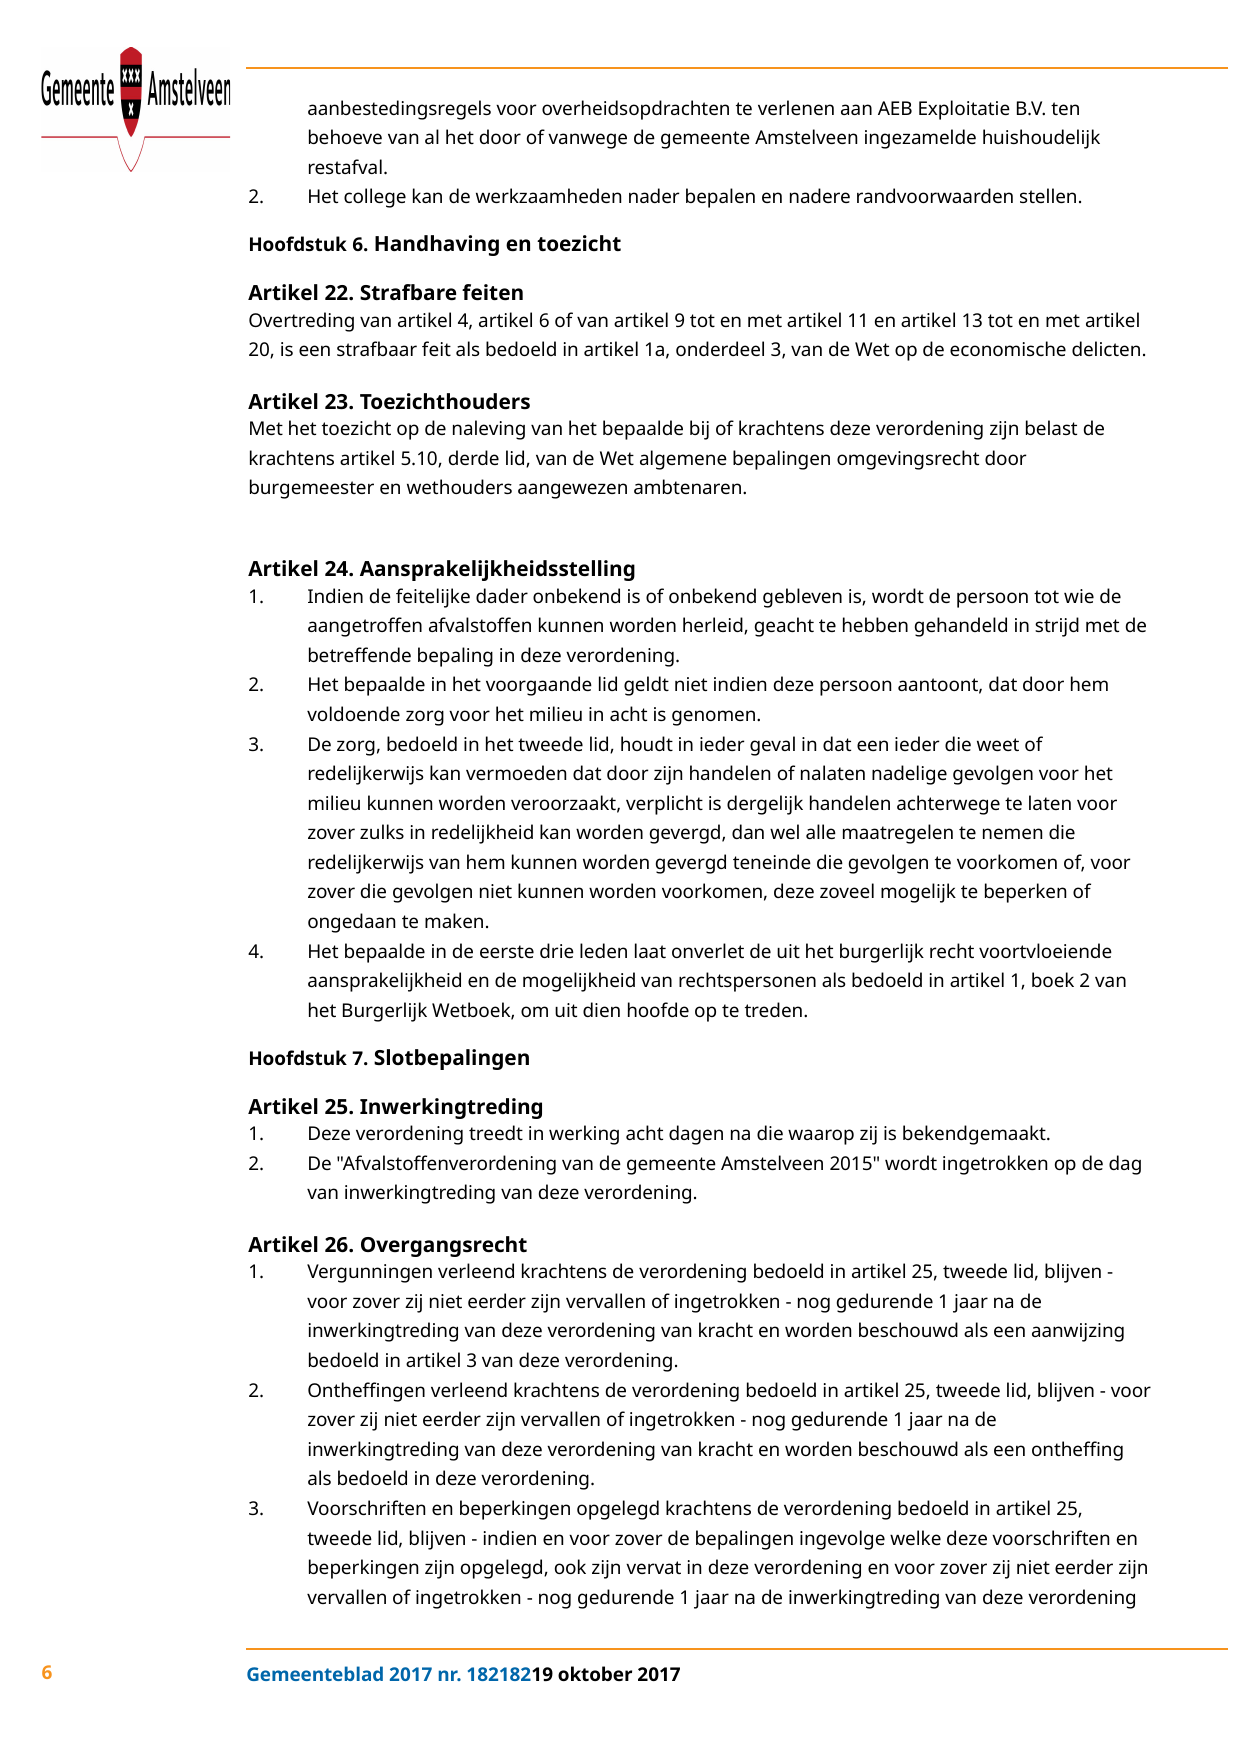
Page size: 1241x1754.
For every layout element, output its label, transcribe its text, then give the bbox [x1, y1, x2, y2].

list Indien de feitelijke dader onbekend is of onbekend gebleven is, wordt de persoon tot wie de aangetroffen afvalstoffen kunnen worden herleid, geacht te hebben gehandeld in strijd met de betreffende bepaling in deze verordening. [248, 583, 1152, 668]
list De zorg, bedoeld in het tweede lid, houdt in ieder geval in dat een ieder die weet of redelijkerwijs kan vermoeden dat door zijn handelen of nalaten nadelige gevolgen voor het milieu kunnen worden veroorzaakt, verplicht is dergelijk handelen achterwege te laten voor zover zulks in redelijkheid kan worden gevergd, dan wel alle maatregelen te nemen die redelijkerwijs van hem kunnen worden gevergd teneinde die gevolgen te voorkomen of, voor zover die gevolgen niet kunnen worden voorkomen, deze zoveel mogelijk te beperken of ongedaan te maken. [248, 731, 1152, 934]
text Met het toezicht op de naleving van het bepaalde bij of krachtens deze verordening zijn belast de krachtens artikel 5.10, derde lid, van de Wet algemene bepalingen omgevingsrecht door burgemeester en wethouders aangewezen ambtenaren. [248, 415, 1152, 500]
list aanbestedingsregels voor overheidsopdrachten te verlenen aan AEB Exploitatie B.V. ten behoeve van al het door of vanwege de gemeente Amstelveen ingezamelde huishoudelijk restafval. [248, 95, 1152, 180]
text Artikel 23. Toezichthouders [248, 387, 1152, 415]
list Ontheffingen verleend krachtens de verordening bedoeld in artikel 25, tweede lid, blijven - voor zover zij niet eerder zijn vervallen of ingetrokken - nog gedurende 1 jaar na de inwerkingtreding van deze verordening van kracht en worden beschouwd als een ontheffing als bedoeld in deze verordening. [248, 1377, 1152, 1491]
list Voorschriften en beperkingen opgelegd krachtens de verordening bedoeld in artikel 25, tweede lid, blijven - indien en voor zover de bepalingen ingevolge welke deze voorschriften en beperkingen zijn opgelegd, ook zijn vervat in deze verordening en voor zover zij niet eerder zijn vervallen of ingetrokken - nog gedurende 1 jaar na de inwerkingtreding van deze verordening [248, 1495, 1152, 1609]
list Vergunningen verleend krachtens de verordening bedoeld in artikel 25, tweede lid, blijven - voor zover zij niet eerder zijn vervallen of ingetrokken - nog gedurende 1 jaar na de inwerkingtreding van deze verordening van kracht en worden beschouwd als een aanwijzing bedoeld in artikel 3 van deze verordening. [248, 1258, 1152, 1373]
text Artikel 24. Aansprakelijkheidsstelling [248, 554, 1152, 583]
text Artikel 22. Strafbare feiten [248, 278, 1152, 307]
list Het bepaalde in de eerste drie leden laat onverlet de uit het burgerlijk recht voortvloeiende aansprakelijkheid en de mogelijkheid van rechtspersonen als bedoeld in artikel 1, boek 2 van het Burgerlijk Wetboek, om uit dien hoofde op te treden. [248, 938, 1152, 1023]
picture [41, 47, 231, 172]
text Hoofdstuk 7. Slotbepalingen [248, 1043, 1152, 1071]
text Artikel 25. Inwerkingtreding [248, 1092, 1152, 1120]
list Het college kan de werkzaamheden nader bepalen en nadere randvoorwaarden stellen. [248, 183, 1152, 209]
list Het bepaalde in het voorgaande lid geldt niet indien deze persoon aantoont, dat door hem voldoende zorg voor het milieu in acht is genomen. [248, 672, 1152, 727]
list Deze verordening treedt in werking acht dagen na die waarop zij is bekendgemaakt. [248, 1120, 1152, 1146]
text Hoofdstuk 6. Handhaving en toezicht [248, 229, 1152, 258]
text Overtreding van artikel 4, artikel 6 of van artikel 9 tot en met artikel 11 en artikel 13 tot en met artikel 20, is een strafbaar feit als bedoeld in artikel 1a, onderdeel 3, van de Wet op de economische delicten. [248, 307, 1152, 362]
list De "Afvalstoffenverordening van de gemeente Amstelveen 2015" wordt ingetrokken op de dag van inwerkingtreding van deze verordening. [248, 1150, 1152, 1205]
text Artikel 26. Overgangsrecht [248, 1230, 1152, 1258]
